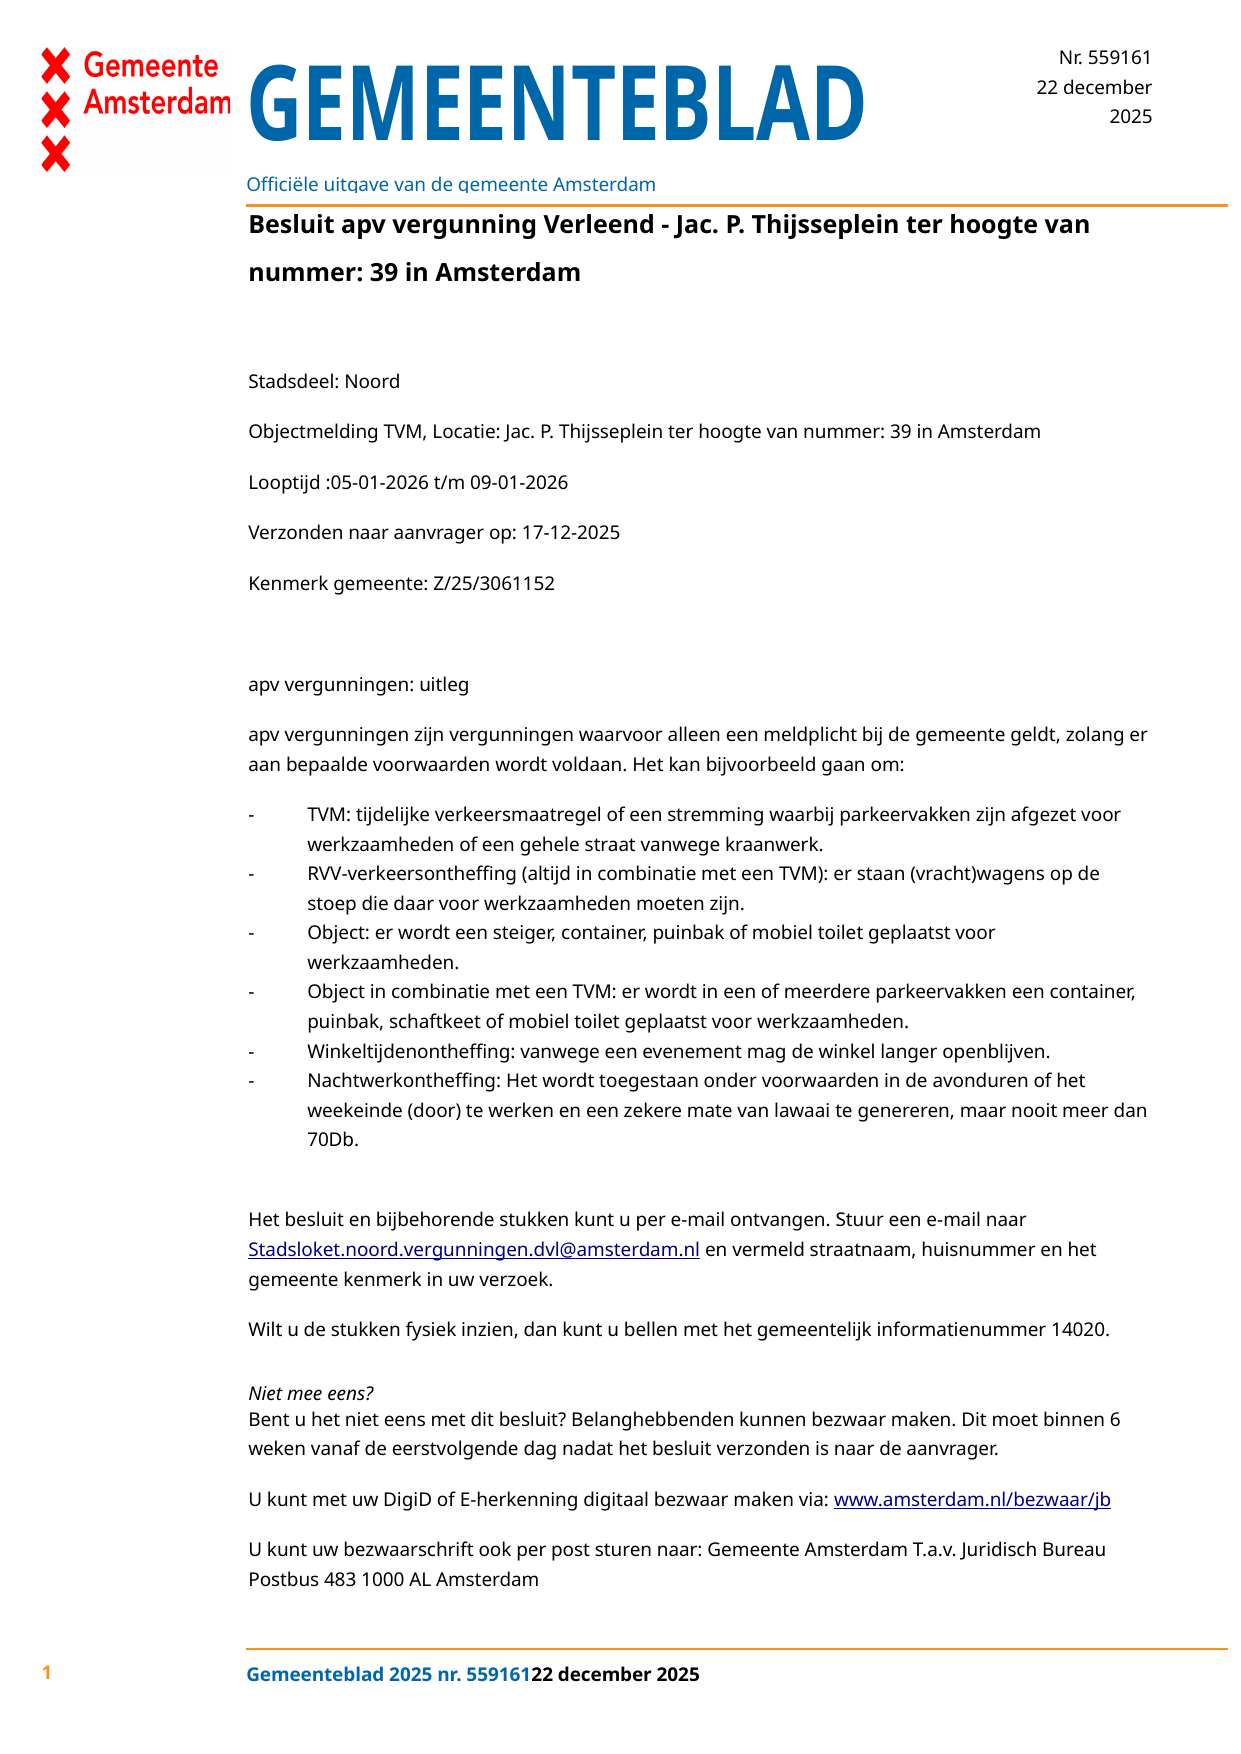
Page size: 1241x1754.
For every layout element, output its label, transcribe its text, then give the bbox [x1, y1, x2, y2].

text apv vergunningen: uitleg [248, 671, 1152, 697]
list Winkeltijdenontheffing: vanwege een evenement mag de winkel langer openblijven. [248, 1038, 1152, 1064]
text Het besluit en bijbehorende stukken kunt u per e-mail ontvangen. Stuur een e-mail naar Stadsloket.noord.vergunningen.dvl@amsterdam.nl en vermeld straatnaam, huisnummer en het gemeente kenmerk in uw verzoek. [248, 1207, 1152, 1292]
list Object in combinatie met een TVM: er wordt in een of meerdere parkeervakken een container, puinbak, schaftkeet of mobiel toilet geplaatst voor werkzaamheden. [248, 979, 1152, 1034]
text Bent u het niet eens met dit besluit? Belanghebbenden kunnen bezwaar maken. Dit moet binnen 6 weken vanaf de eerstvolgende dag nadat het besluit verzonden is naar de aanvrager. [248, 1406, 1152, 1461]
text Wilt u de stukken fysiek inzien, dan kunt u bellen met het gemeentelijk informatienummer 14020. [248, 1316, 1152, 1342]
list Nachtwerkontheffing: Het wordt toegestaan onder voorwaarden in de avonduren of het weekeinde (door) te werken en een zekere mate van lawaai te genereren, maar nooit meer dan 70Db. [248, 1067, 1152, 1152]
text Looptijd :05-01-2026 t/m 09-01-2026 [248, 469, 1152, 495]
text Objectmelding TVM, Locatie: Jac. P. Thijsseplein ter hoogte van nummer: 39 in Amsterdam [248, 419, 1152, 444]
text apv vergunningen zijn vergunningen waarvoor alleen een meldplicht bij de gemeente geldt, zolang er aan bepaalde voorwaarden wordt voldaan. Het kan bijvoorbeeld gaan om: [248, 721, 1152, 777]
text Niet mee eens? [248, 1380, 1152, 1406]
text U kunt uw bezwaarschrift ook per post sturen naar: Gemeente Amsterdam T.a.v. Juridisch Bureau Postbus 483 1000 AL Amsterdam [248, 1536, 1152, 1592]
text Stadsdeel: Noord [248, 368, 1152, 394]
list RVV-verkeersontheffing (altijd in combinatie met een TVM): er staan (vracht)wagens op de stoep die daar voor werkzaamheden moeten zijn. [248, 860, 1152, 916]
list TVM: tijdelijke verkeersmaatregel of een stremming waarbij parkeervakken zijn afgezet voor werkzaamheden of een gehele straat vanwege kraanwerk. [248, 801, 1152, 857]
text Kenmerk gemeente: Z/25/3061152 [248, 570, 1152, 596]
text U kunt met uw DigiD of E-herkenning digitaal bezwaar maken via: www.amsterdam.nl/bezwaar/jb [248, 1486, 1152, 1512]
list Object: er wordt een steiger, container, puinbak of mobiel toilet geplaatst voor werkzaamheden. [248, 919, 1152, 975]
picture [41, 47, 231, 172]
text Verzonden naar aanvrager op: 17-12-2025 [248, 519, 1152, 545]
text Besluit apv vergunning Verleend - Jac. P. Thijsseplein ter hoogte van nummer: 39 in Amsterdam [248, 207, 1152, 288]
